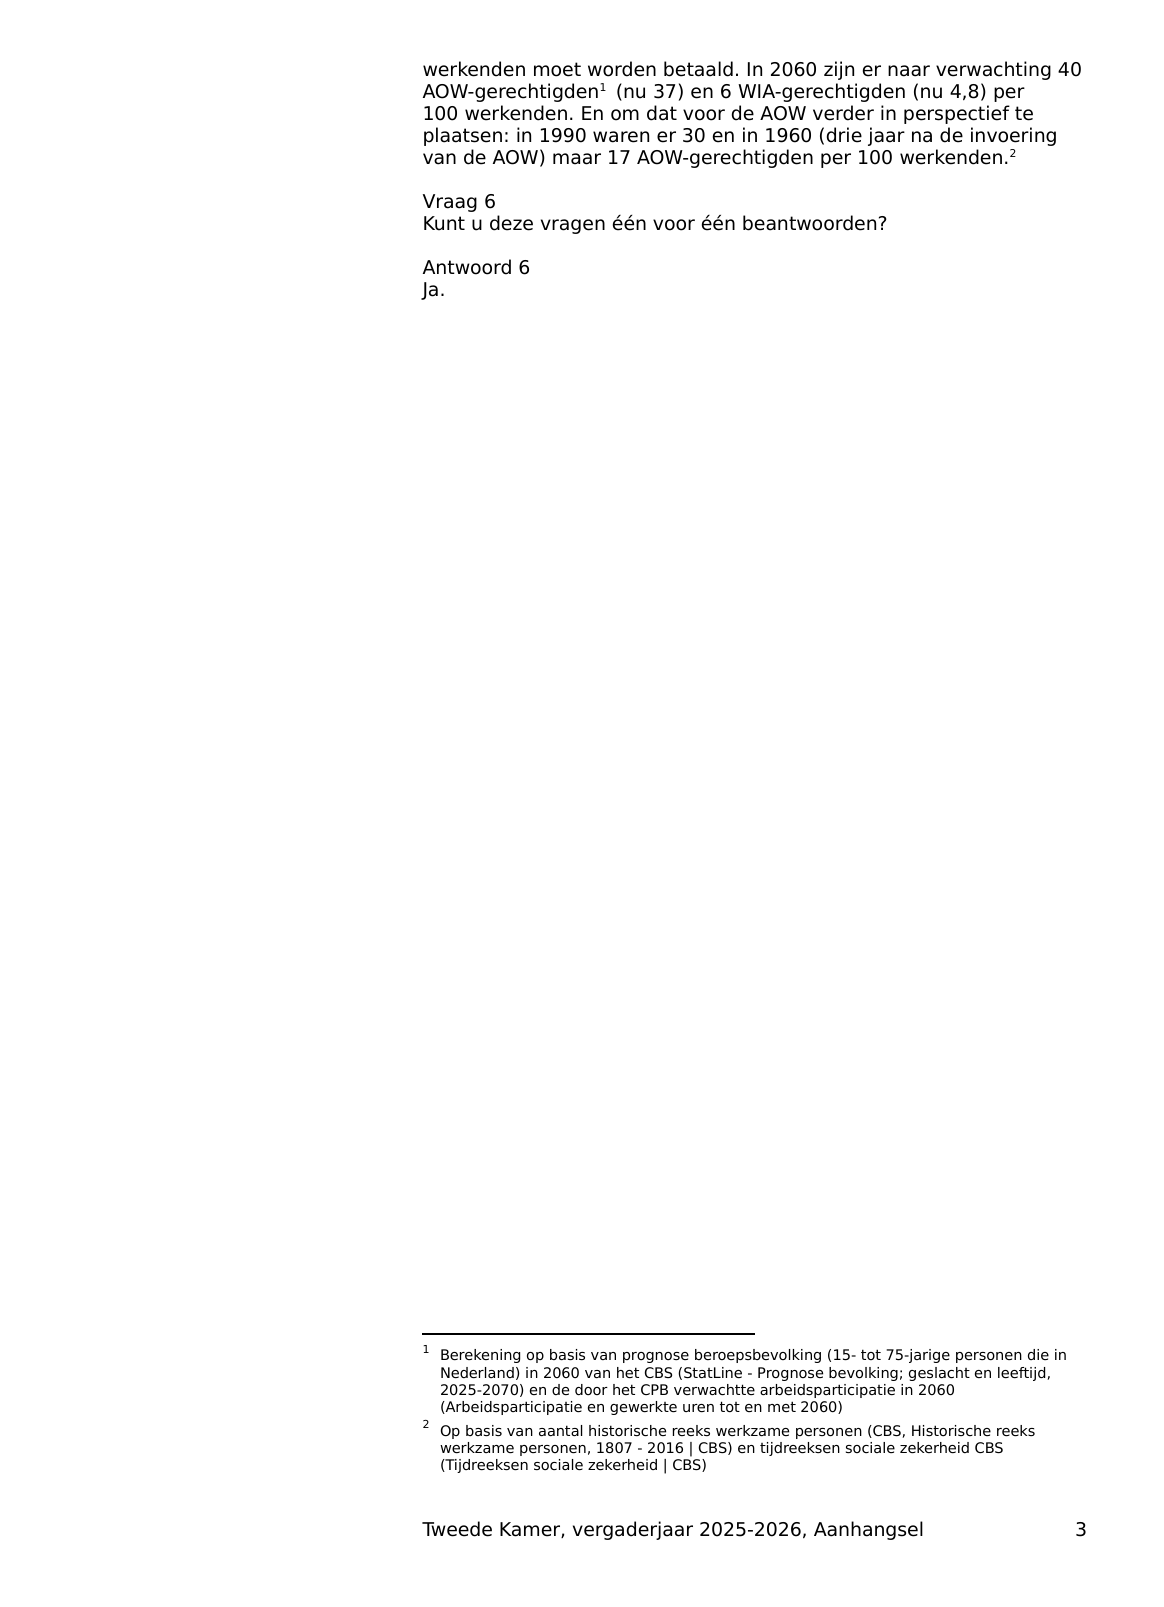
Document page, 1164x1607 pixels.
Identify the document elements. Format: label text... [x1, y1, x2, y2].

text Berekening op basis van prognose beroepsbevolking (15- tot 75-jarige personen die in Nederland) in 2060 van het CBS (StatLine - Prognose bevolking; geslacht en leeftijd, 2025-2070) en de door het CPB verwachtte arbeidsparticipatie in 2060 (Arbeidsparticipatie en gewerkte uren tot en met 2060) [422, 1343, 1087, 1416]
text Ja. [422, 279, 1087, 301]
text Antwoord 6 [422, 257, 1087, 279]
text Vraag 6 [422, 191, 1087, 213]
text werkenden moet worden betaald. In 2060 zijn er naar verwachting 40 AOW-gerechtigden (nu 37) en 6 WIA-gerechtigden (nu 4,8) per 100 werkenden. En om dat voor de AOW verder in perspectief te plaatsen: in 1990 waren er 30 en in 1960 (drie jaar na de invoering van de AOW) maar 17 AOW-gerechtigden per 100 werkenden. [422, 59, 1087, 169]
text Op basis van aantal historische reeks werkzame personen (CBS, Historische reeks werkzame personen, 1807 - 2016 | CBS) en tijdreeksen sociale zekerheid CBS (Tijdreeksen sociale zekerheid | CBS) [422, 1418, 1087, 1474]
text Kunt u deze vragen één voor één beantwoorden? [422, 213, 1087, 235]
